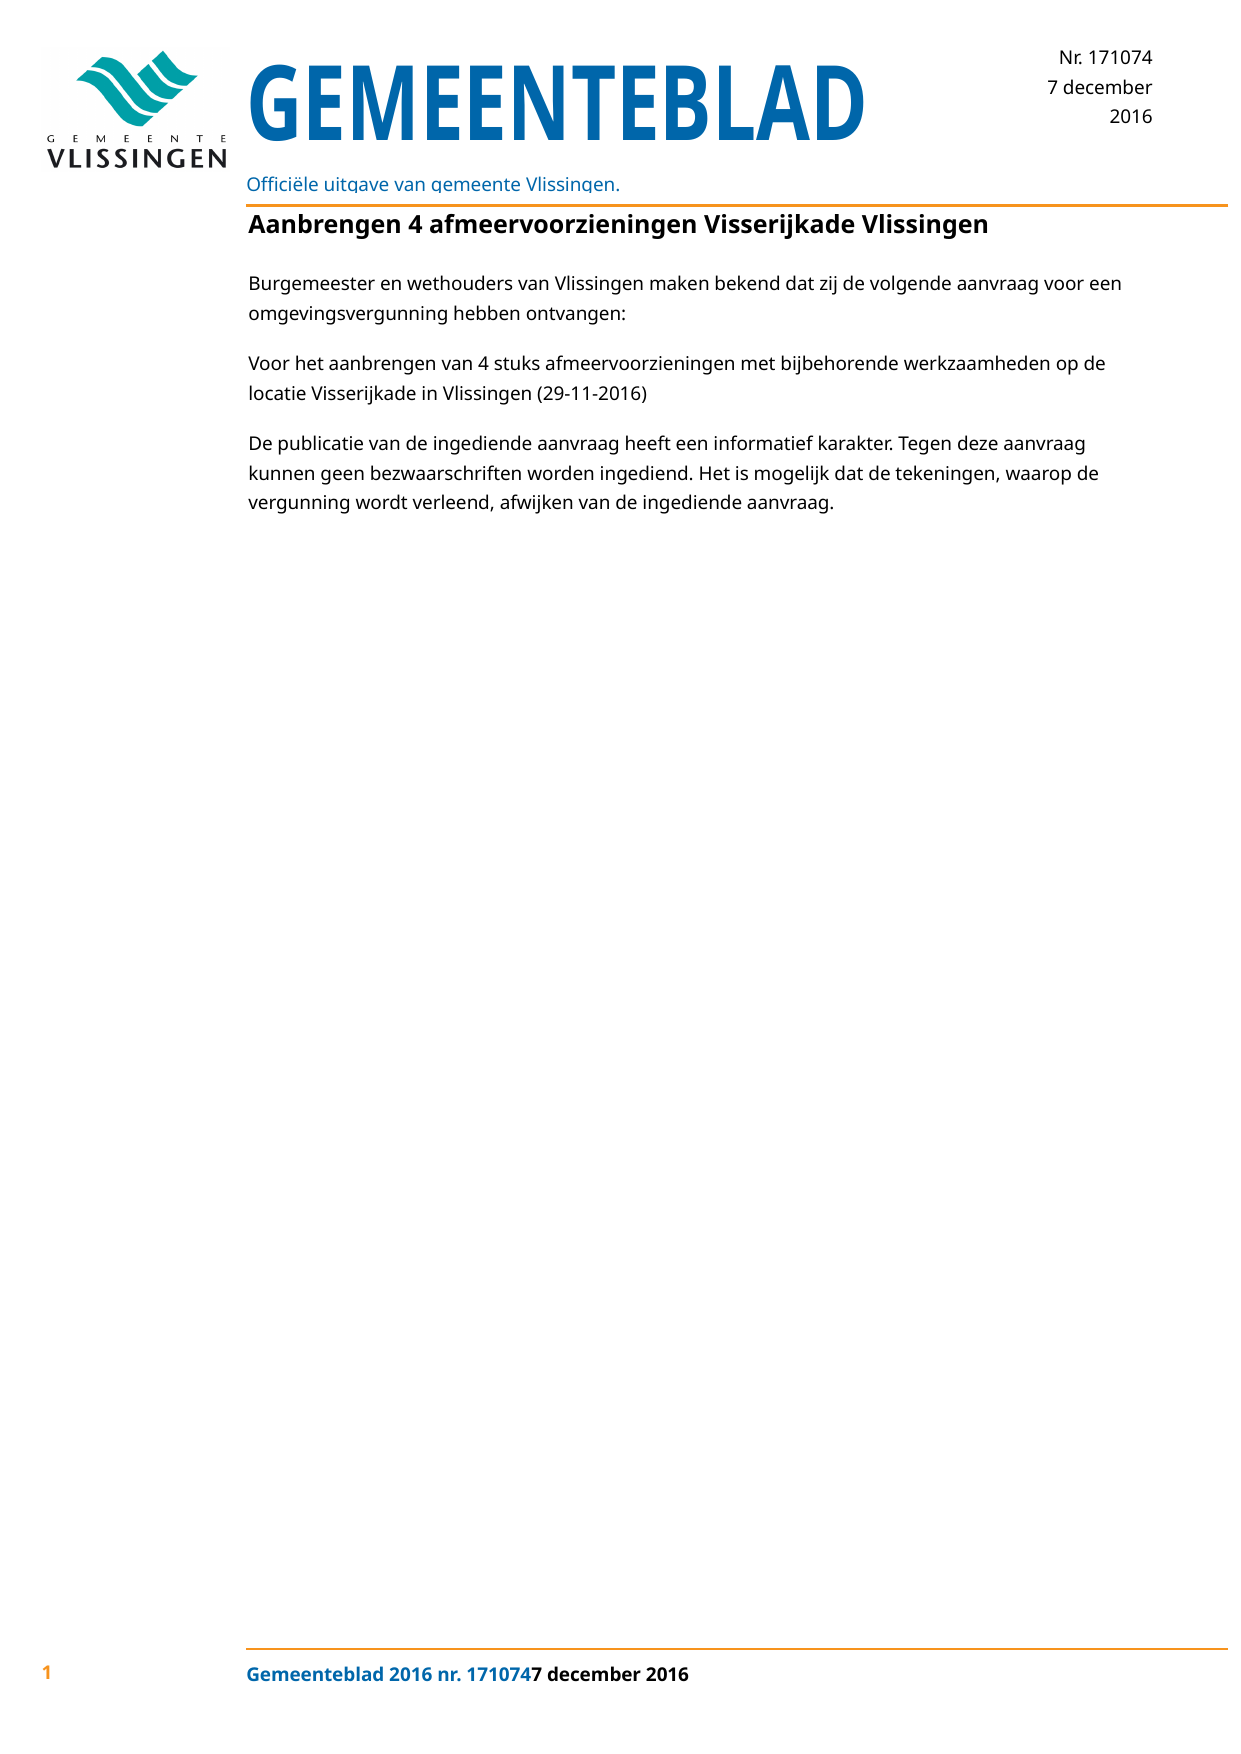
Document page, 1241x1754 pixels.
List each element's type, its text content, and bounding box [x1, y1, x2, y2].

text De publicatie van de ingediende aanvraag heeft een informatief karakter. Tegen deze aanvraag kunnen geen bezwaarschriften worden ingediend. Het is mogelijk dat de tekeningen, waarop de vergunning wordt verleend, afwijken van de ingediende aanvraag. [248, 430, 1152, 515]
picture [41, 47, 231, 172]
text Burgemeester en wethouders van Vlissingen maken bekend dat zij de volgende aanvraag voor een omgevingsvergunning hebben ontvangen: [248, 270, 1152, 326]
text Voor het aanbrengen van 4 stuks afmeervoorzieningen met bijbehorende werkzaamheden op de locatie Visserijkade in Vlissingen (29-11-2016) [248, 350, 1152, 406]
text Aanbrengen 4 afmeervoorzieningen Visserijkade Vlissingen [248, 207, 1152, 241]
